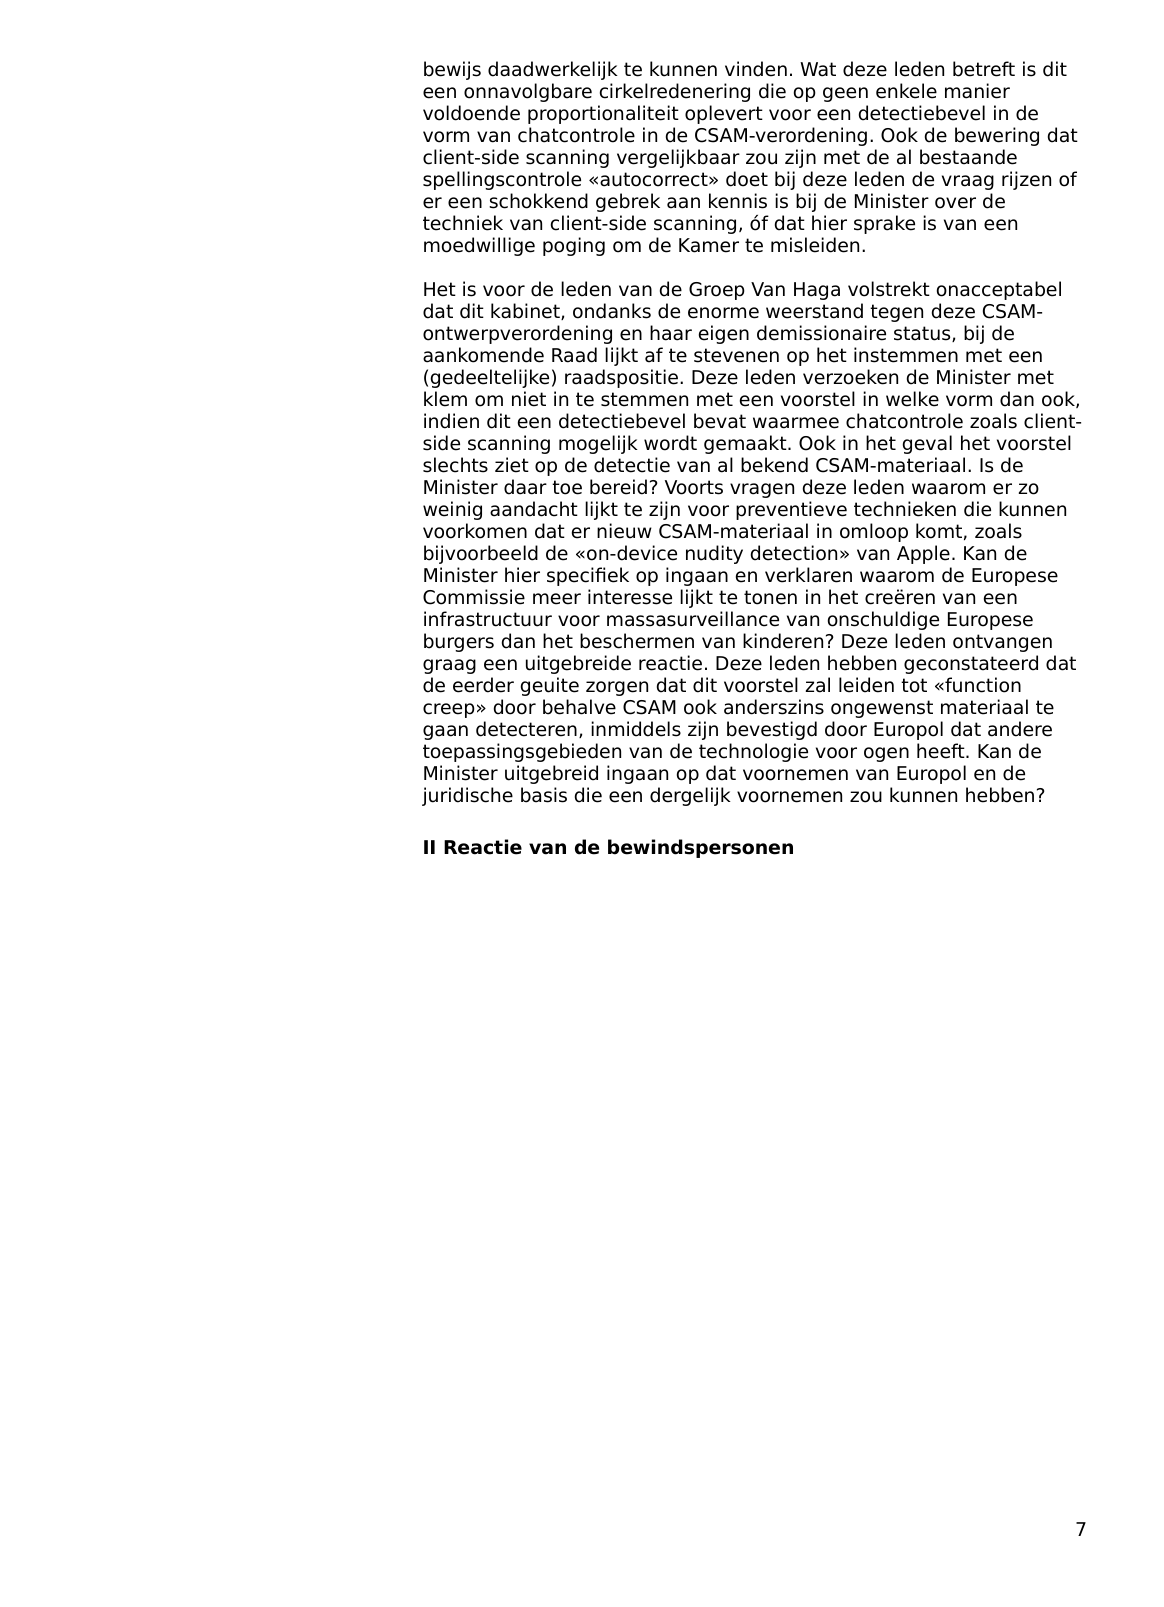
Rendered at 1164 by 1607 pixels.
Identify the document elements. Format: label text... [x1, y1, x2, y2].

text Het is voor de leden van de Groep Van Haga volstrekt onacceptabel dat dit kabinet, ondanks de enorme weerstand tegen deze CSAM-ontwerpverordening en haar eigen demissionaire status, bij de aankomende Raad lijkt af te stevenen op het instemmen met een (gedeeltelijke) raadspositie. Deze leden verzoeken de Minister met klem om niet in te stemmen met een voorstel in welke vorm dan ook, indien dit een detectiebevel bevat waarmee chatcontrole zoals client-side scanning mogelijk wordt gemaakt. Ook in het geval het voorstel slechts ziet op de detectie van al bekend CSAM-materiaal. Is de Minister daar toe bereid? Voorts vragen deze leden waarom er zo weinig aandacht lijkt te zijn voor preventieve technieken die kunnen voorkomen dat er nieuw CSAM-materiaal in omloop komt, zoals bijvoorbeeld de «on-device nudity detection» van Apple. Kan de Minister hier specifiek op ingaan en verklaren waarom de Europese Commissie meer interesse lijkt te tonen in het creëren van een infrastructuur voor massasurveillance van onschuldige Europese burgers dan het beschermen van kinderen? Deze leden ontvangen graag een uitgebreide reactie. Deze leden hebben geconstateerd dat de eerder geuite zorgen dat dit voorstel zal leiden tot «function creep» door behalve CSAM ook anderszins ongewenst materiaal te gaan detecteren, inmiddels zijn bevestigd door Europol dat andere toepassingsgebieden van de technologie voor ogen heeft. Kan de Minister uitgebreid ingaan op dat voornemen van Europol en de juridische basis die een dergelijk voornemen zou kunnen hebben? [422, 279, 1087, 807]
subtitle II Reactie van de bewindspersonen [422, 837, 1087, 858]
text bewijs daadwerkelijk te kunnen vinden. Wat deze leden betreft is dit een onnavolgbare cirkelredenering die op geen enkele manier voldoende proportionaliteit oplevert voor een detectiebevel in de vorm van chatcontrole in de CSAM-verordening. Ook de bewering dat client-side scanning vergelijkbaar zou zijn met de al bestaande spellingscontrole «autocorrect» doet bij deze leden de vraag rijzen of er een schokkend gebrek aan kennis is bij de Minister over de techniek van client-side scanning, óf dat hier sprake is van een moedwillige poging om de Kamer te misleiden. [422, 59, 1087, 257]
